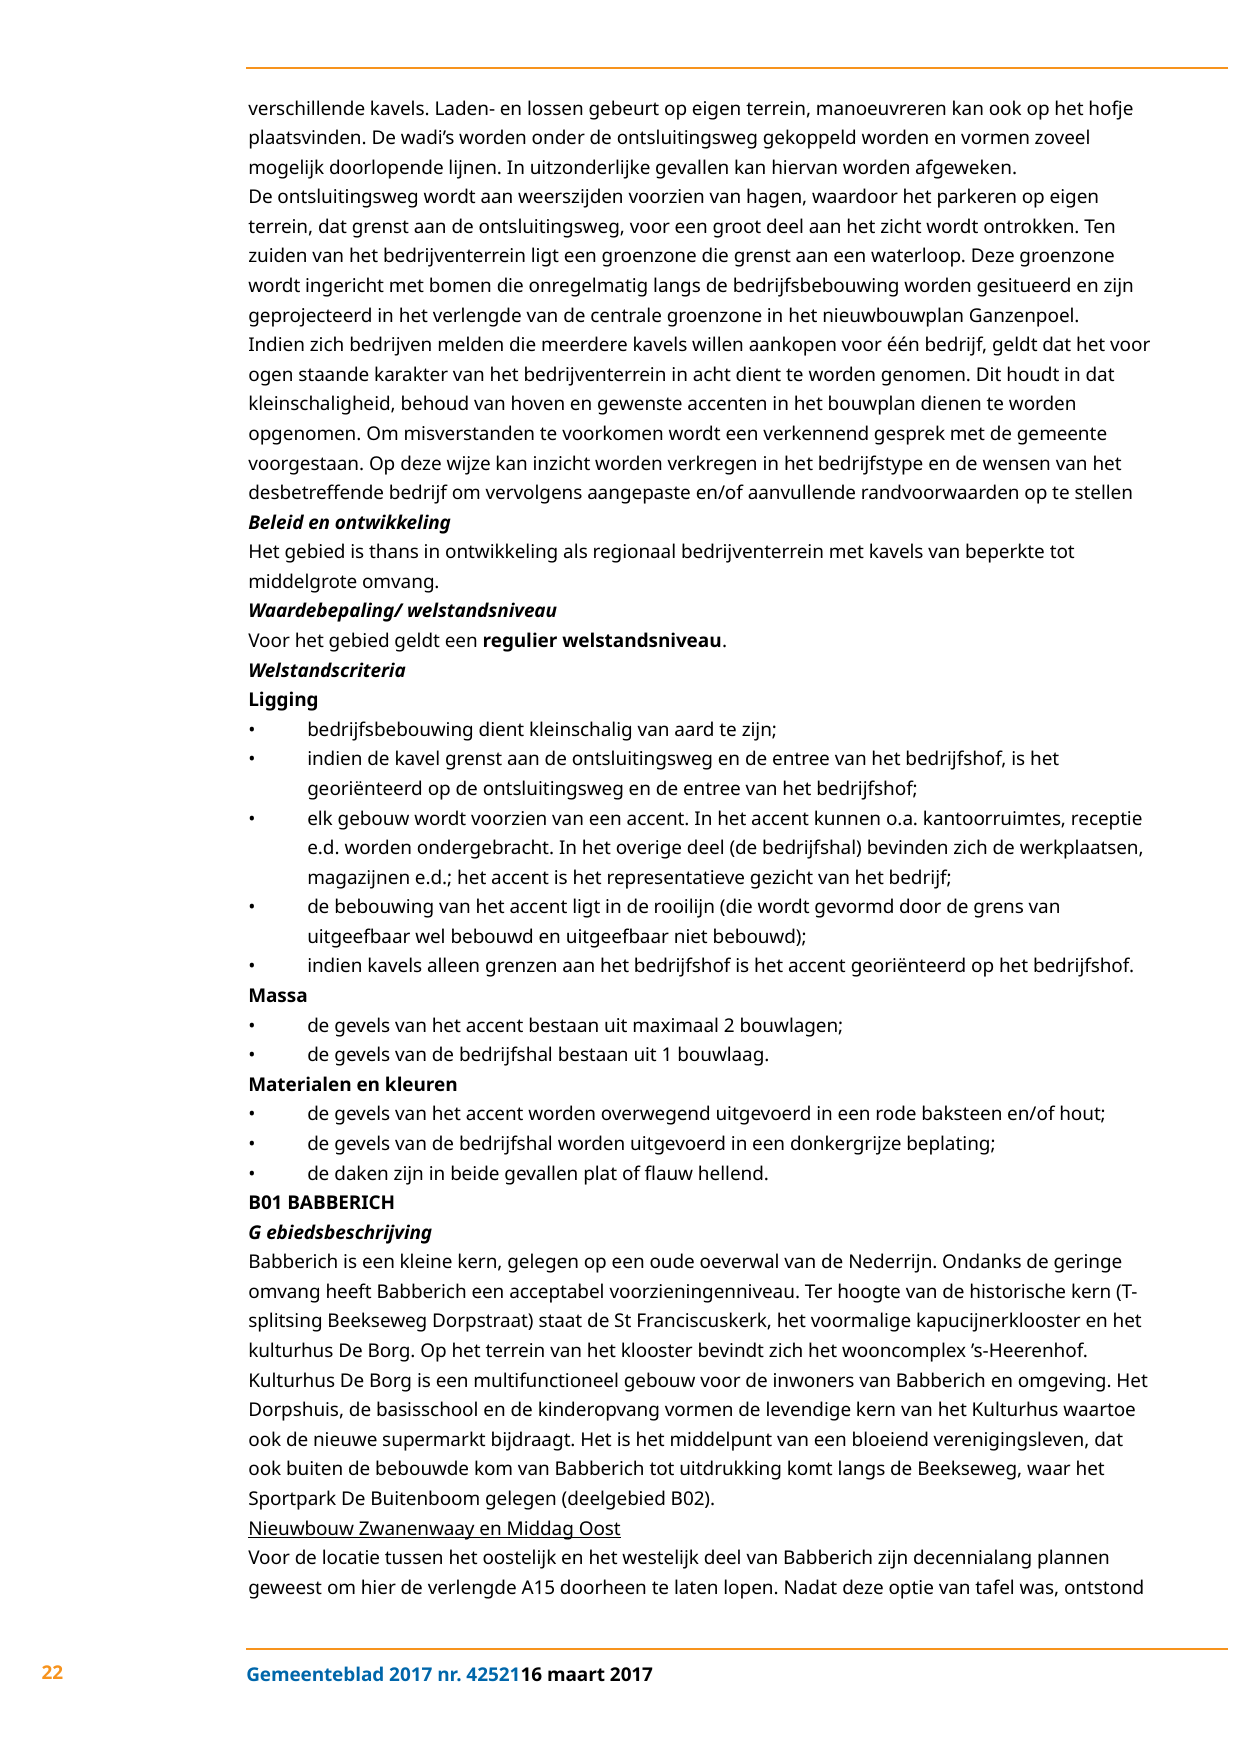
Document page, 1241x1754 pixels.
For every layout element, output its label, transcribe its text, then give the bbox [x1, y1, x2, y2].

text Massa [248, 982, 1152, 1008]
list de daken zijn in beide gevallen plat of flauw hellend. [248, 1160, 1152, 1186]
picture [41, 47, 231, 172]
text Het gebied is thans in ontwikkeling als regionaal bedrijventerrein met kavels van beperkte tot middelgrote omvang. [248, 538, 1152, 594]
list de gevels van het accent bestaan uit maximaal 2 bouwlagen; [248, 1012, 1152, 1038]
list de gevels van het accent worden overwegend uitgevoerd in een rode baksteen en/of hout; [248, 1101, 1152, 1126]
list de gevels van de bedrijfshal bestaan uit 1 bouwlaag. [248, 1041, 1152, 1067]
text De ontsluitingsweg wordt aan weerszijden voorzien van hagen, waardoor het parkeren op eigen terrein, dat grenst aan de ontsluitingsweg, voor een groot deel aan het zicht wordt ontrokken. Ten zuiden van het bedrijventerrein ligt een groenzone die grenst aan een waterloop. Deze groenzone wordt ingericht met bomen die onregelmatig langs de bedrijfsbebouwing worden gesitueerd en zijn geprojecteerd in het verlengde van de centrale groenzone in het nieuwbouwplan Ganzenpoel. [248, 183, 1152, 328]
text Waardebepaling/ welstandsniveau [248, 598, 1152, 623]
text Ligging [248, 686, 1152, 712]
list elk gebouw wordt voorzien van een accent. In het accent kunnen o.a. kantoorruimtes, receptie e.d. worden ondergebracht. In het overige deel (de bedrijfshal) bevinden zich de werkplaatsen, magazijnen e.d.; het accent is het representatieve gezicht van het bedrijf; [248, 805, 1152, 890]
list de bebouwing van het accent ligt in de rooilijn (die wordt gevormd door de grens van uitgeefbaar wel bebouwd en uitgeefbaar niet bebouwd); [248, 893, 1152, 949]
text Beleid en ontwikkeling [248, 509, 1152, 535]
list indien kavels alleen grenzen aan het bedrijfshof is het accent georiënteerd op het bedrijfshof. [248, 953, 1152, 978]
text Indien zich bedrijven melden die meerdere kavels willen aankopen voor één bedrijf, geldt dat het voor ogen staande karakter van het bedrijventerrein in acht dient te worden genomen. Dit houdt in dat kleinschaligheid, behoud van hoven en gewenste accenten in het bouwplan dienen te worden opgenomen. Om misverstanden te voorkomen wordt een verkennend gesprek met de gemeente voorgestaan. Op deze wijze kan inzicht worden verkregen in het bedrijfstype en de wensen van het desbetreffende bedrijf om vervolgens aangepaste en/of aanvullende randvoorwaarden op te stellen [248, 331, 1152, 505]
text Voor het gebied geldt een regulier welstandsniveau. [248, 627, 1152, 653]
text G ebiedsbeschrijving [248, 1219, 1152, 1245]
list bedrijfsbebouwing dient kleinschalig van aard te zijn; [248, 716, 1152, 742]
text verschillende kavels. Laden- en lossen gebeurt op eigen terrein, manoeuvreren kan ook op het hofje plaatsvinden. De wadi’s worden onder de ontsluitingsweg gekoppeld worden en vormen zoveel mogelijk doorlopende lijnen. In uitzonderlijke gevallen kan hiervan worden afgeweken. [248, 95, 1152, 180]
text B01 BABBERICH [248, 1189, 1152, 1215]
list de gevels van de bedrijfshal worden uitgevoerd in een donkergrijze beplating; [248, 1130, 1152, 1156]
text Babberich is een kleine kern, gelegen op een oude oeverwal van de Nederrijn. Ondanks de geringe omvang heeft Babberich een acceptabel voorzieningenniveau. Ter hoogte van de historische kern (T-splitsing Beekseweg Dorpstraat) staat de St Franciscuskerk, het voormalige kapucijnerklooster en het kulturhus De Borg. Op het terrein van het klooster bevindt zich het wooncomplex ’s-Heerenhof. Kulturhus De Borg is een multifunctioneel gebouw voor de inwoners van Babberich en omgeving. Het Dorpshuis, de basisschool en de kinderopvang vormen de levendige kern van het Kulturhus waartoe ook de nieuwe supermarkt bijdraagt. Het is het middelpunt van een bloeiend verenigingsleven, dat ook buiten de bebouwde kom van Babberich tot uitdrukking komt langs de Beekseweg, waar het Sportpark De Buitenboom gelegen (deelgebied B02). [248, 1248, 1152, 1511]
text Welstandscriteria [248, 657, 1152, 683]
list indien de kavel grenst aan de ontsluitingsweg en de entree van het bedrijfshof, is het georiënteerd op de ontsluitingsweg en de entree van het bedrijfshof; [248, 746, 1152, 801]
text Nieuwbouw Zwanenwaay en Middag Oost [248, 1515, 1152, 1541]
text Voor de locatie tussen het oostelijk en het westelijk deel van Babberich zijn decennialang plannen geweest om hier de verlengde A15 doorheen te laten lopen. Nadat deze optie van tafel was, ontstond [248, 1544, 1152, 1600]
text Materialen en kleuren [248, 1071, 1152, 1097]
